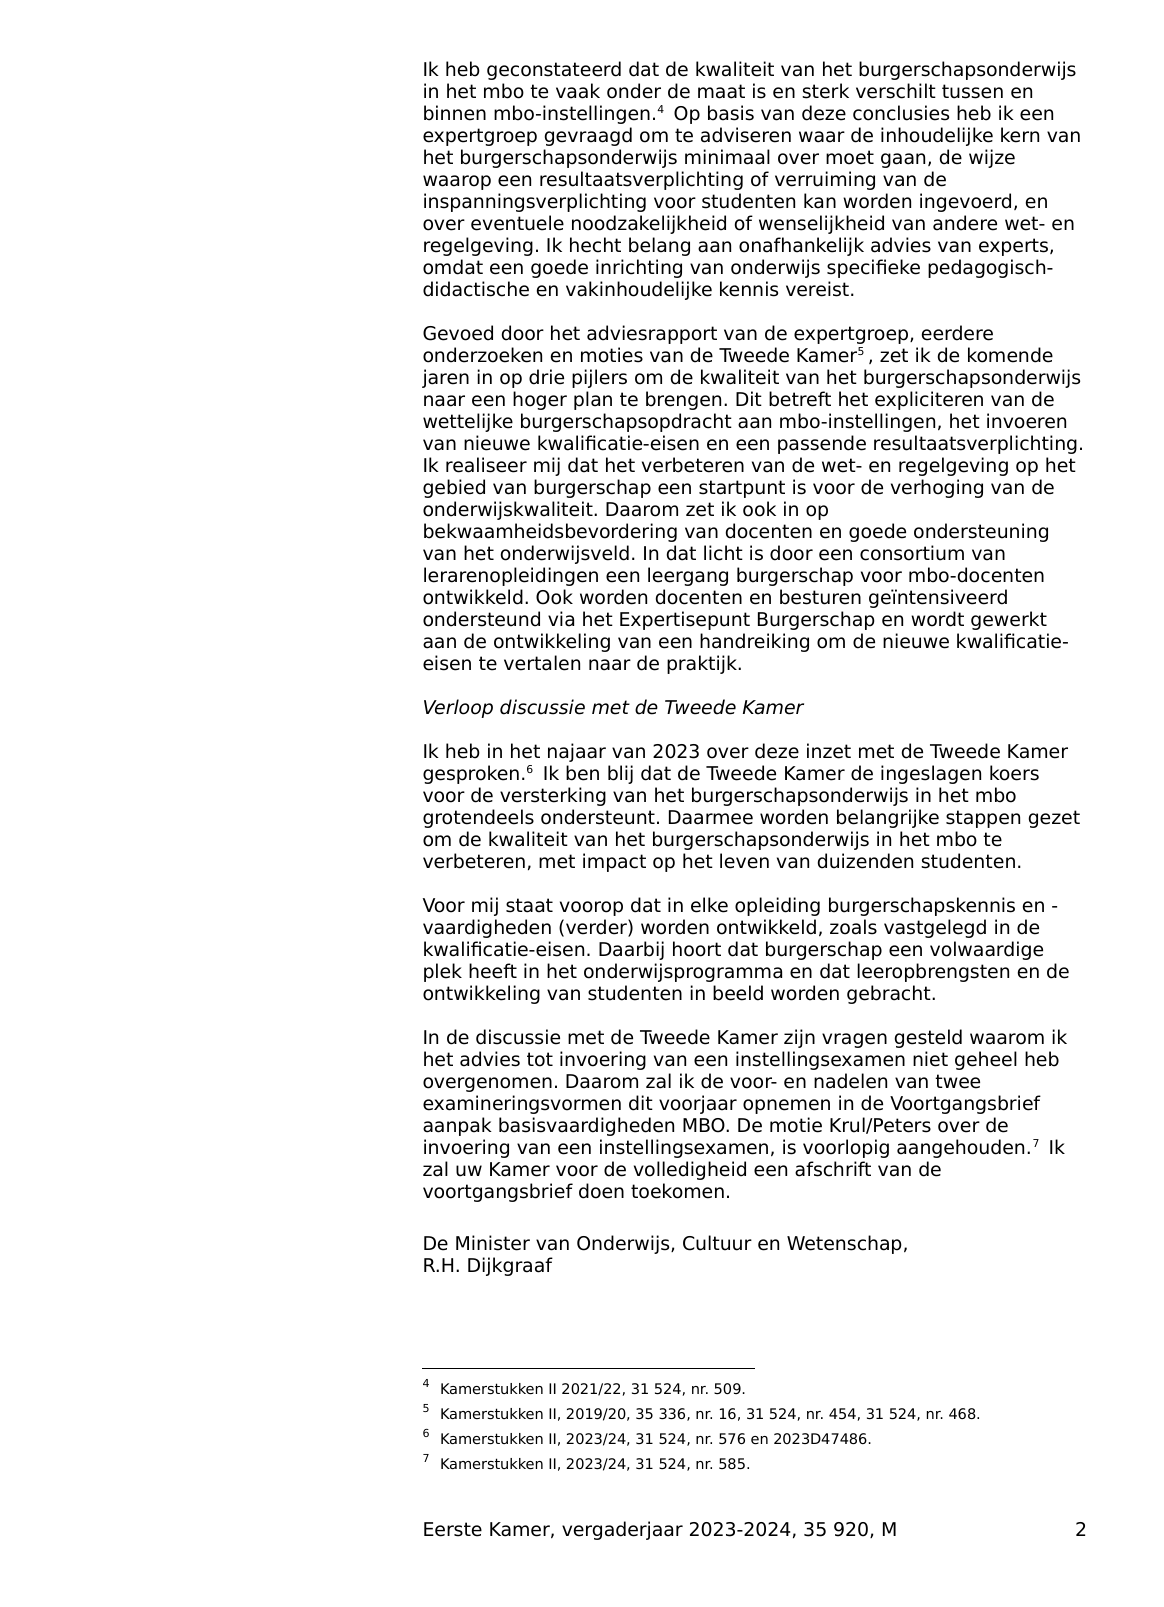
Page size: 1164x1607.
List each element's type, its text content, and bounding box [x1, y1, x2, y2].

text Ik heb geconstateerd dat de kwaliteit van het burgerschapsonderwijs in het mbo te vaak onder de maat is en sterk verschilt tussen en binnen mbo-instellingen. Op basis van deze conclusies heb ik een expertgroep gevraagd om te adviseren waar de inhoudelijke kern van het burgerschapsonderwijs minimaal over moet gaan, de wijze waarop een resultaatsverplichting of verruiming van de inspanningsverplichting voor studenten kan worden ingevoerd, en over eventuele noodzakelijkheid of wenselijkheid van andere wet- en regelgeving. Ik hecht belang aan onafhankelijk advies van experts, omdat een goede inrichting van onderwijs specifieke pedagogisch-didactische en vakinhoudelijke kennis vereist. [422, 59, 1087, 301]
text Kamerstukken II 2021/22, 31 524, nr. 509. [422, 1377, 1087, 1399]
text Kamerstukken II, 2023/24, 31 524, nr. 585. [422, 1452, 1087, 1474]
text Gevoed door het adviesrapport van de expertgroep, eerdere onderzoeken en moties van de Tweede Kamer, zet ik de komende jaren in op drie pijlers om de kwaliteit van het burgerschapsonderwijs naar een hoger plan te brengen. Dit betreft het expliciteren van de wettelijke burgerschapsopdracht aan mbo-instellingen, het invoeren van nieuwe kwalificatie-eisen en een passende resultaatsverplichting. Ik realiseer mij dat het verbeteren van de wet- en regelgeving op het gebied van burgerschap een startpunt is voor de verhoging van de onderwijskwaliteit. Daarom zet ik ook in op bekwaamheidsbevordering van docenten en goede ondersteuning van het onderwijsveld. In dat licht is door een consortium van lerarenopleidingen een leergang burgerschap voor mbo-docenten ontwikkeld. Ook worden docenten en besturen geïntensiveerd ondersteund via het Expertisepunt Burgerschap en wordt gewerkt aan de ontwikkeling van een handreiking om de nieuwe kwalificatie-eisen te vertalen naar de praktijk. [422, 323, 1087, 675]
text De Minister van Onderwijs, Cultuur en Wetenschap, R.H. Dijkgraaf [422, 1233, 1087, 1277]
text Ik heb in het najaar van 2023 over deze inzet met de Tweede Kamer gesproken. Ik ben blij dat de Tweede Kamer de ingeslagen koers voor de versterking van het burgerschapsonderwijs in het mbo grotendeels ondersteunt. Daarmee worden belangrijke stappen gezet om de kwaliteit van het burgerschapsonderwijs in het mbo te verbeteren, met impact op het leven van duizenden studenten. [422, 741, 1087, 873]
subtitle Verloop discussie met de Tweede Kamer [422, 697, 1087, 719]
text In de discussie met de Tweede Kamer zijn vragen gesteld waarom ik het advies tot invoering van een instellingsexamen niet geheel heb overgenomen. Daarom zal ik de voor- en nadelen van twee examineringsvormen dit voorjaar opnemen in de Voortgangsbrief aanpak basisvaardigheden MBO. De motie Krul/Peters over de invoering van een instellingsexamen, is voorlopig aangehouden. Ik zal uw Kamer voor de volledigheid een afschrift van de voortgangsbrief doen toekomen. [422, 1027, 1087, 1203]
text Voor mij staat voorop dat in elke opleiding burgerschapskennis en -vaardigheden (verder) worden ontwikkeld, zoals vastgelegd in de kwalificatie-eisen. Daarbij hoort dat burgerschap een volwaardige plek heeft in het onderwijsprogramma en dat leeropbrengsten en de ontwikkeling van studenten in beeld worden gebracht. [422, 895, 1087, 1005]
text Kamerstukken II, 2019/20, 35 336, nr. 16, 31 524, nr. 454, 31 524, nr. 468. [422, 1402, 1087, 1424]
text Kamerstukken II, 2023/24, 31 524, nr. 576 en 2023D47486. [422, 1427, 1087, 1449]
